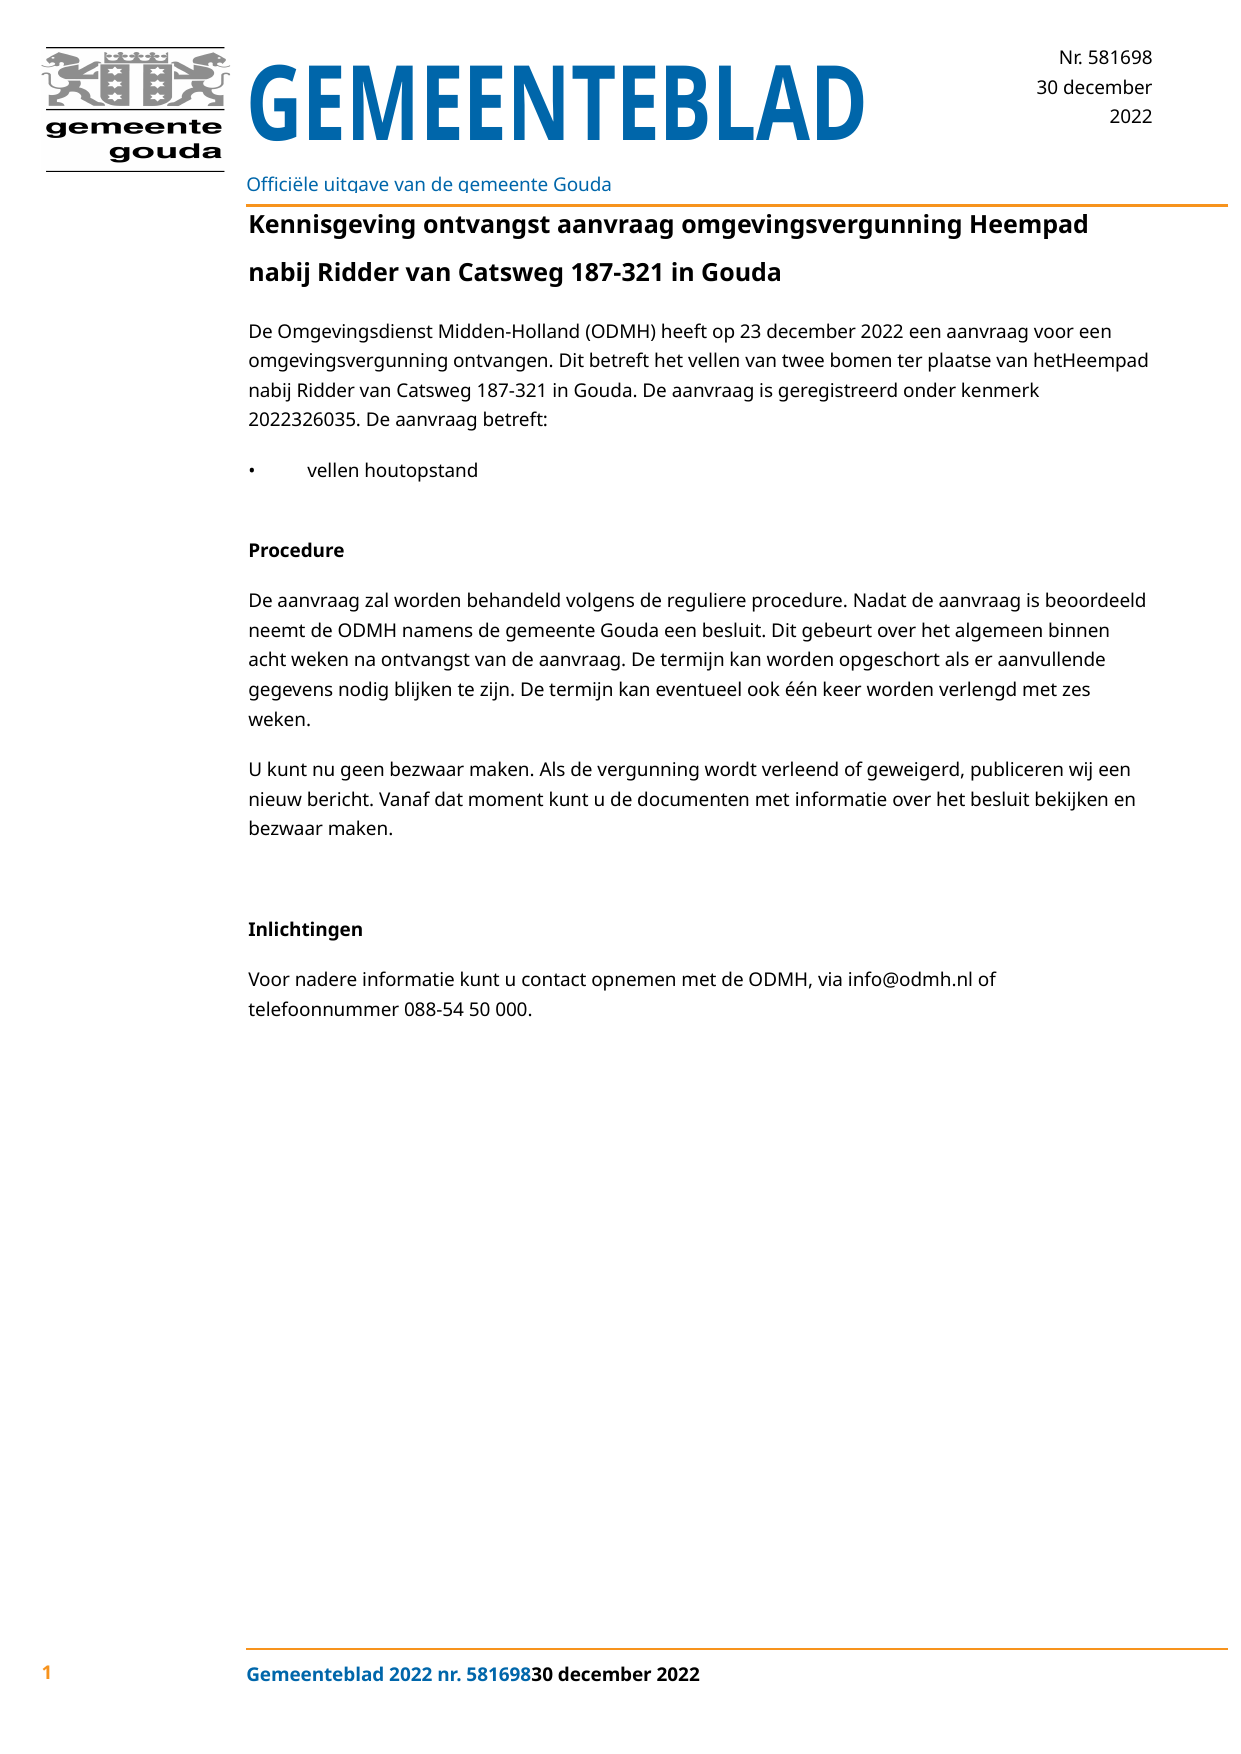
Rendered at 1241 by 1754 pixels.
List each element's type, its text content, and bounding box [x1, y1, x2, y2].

text Procedure [248, 537, 1152, 563]
text Voor nadere informatie kunt u contact opnemen met de ODMH, via info@odmh.nl of telefoonnummer 088-54 50 000. [248, 967, 1152, 1022]
text Kennisgeving ontvangst aanvraag omgevingsvergunning Heempad nabij Ridder van Catsweg 187-321 in Gouda [248, 207, 1152, 288]
picture [41, 47, 231, 172]
list vellen houtopstand [248, 457, 1152, 483]
text De Omgevingsdienst Midden-Holland (ODMH) heeft op 23 december 2022 een aanvraag voor een omgevingsvergunning ontvangen. Dit betreft het vellen van twee bomen ter plaatse van hetHeempad nabij Ridder van Catsweg 187-321 in Gouda. De aanvraag is geregistreerd onder kenmerk 2022326035. De aanvraag betreft: [248, 318, 1152, 432]
text Inlichtingen [248, 916, 1152, 942]
text U kunt nu geen bezwaar maken. Als de vergunning wordt verleend of geweigerd, publiceren wij een nieuw bericht. Vanaf dat moment kunt u de documenten met informatie over het besluit bekijken en bezwaar maken. [248, 756, 1152, 841]
text De aanvraag zal worden behandeld volgens de reguliere procedure. Nadat de aanvraag is beoordeeld neemt de ODMH namens de gemeente Gouda een besluit. Dit gebeurt over het algemeen binnen acht weken na ontvangst van de aanvraag. De termijn kan worden opgeschort als er aanvullende gegevens nodig blijken te zijn. De termijn kan eventueel ook één keer worden verlengd met zes weken. [248, 587, 1152, 732]
